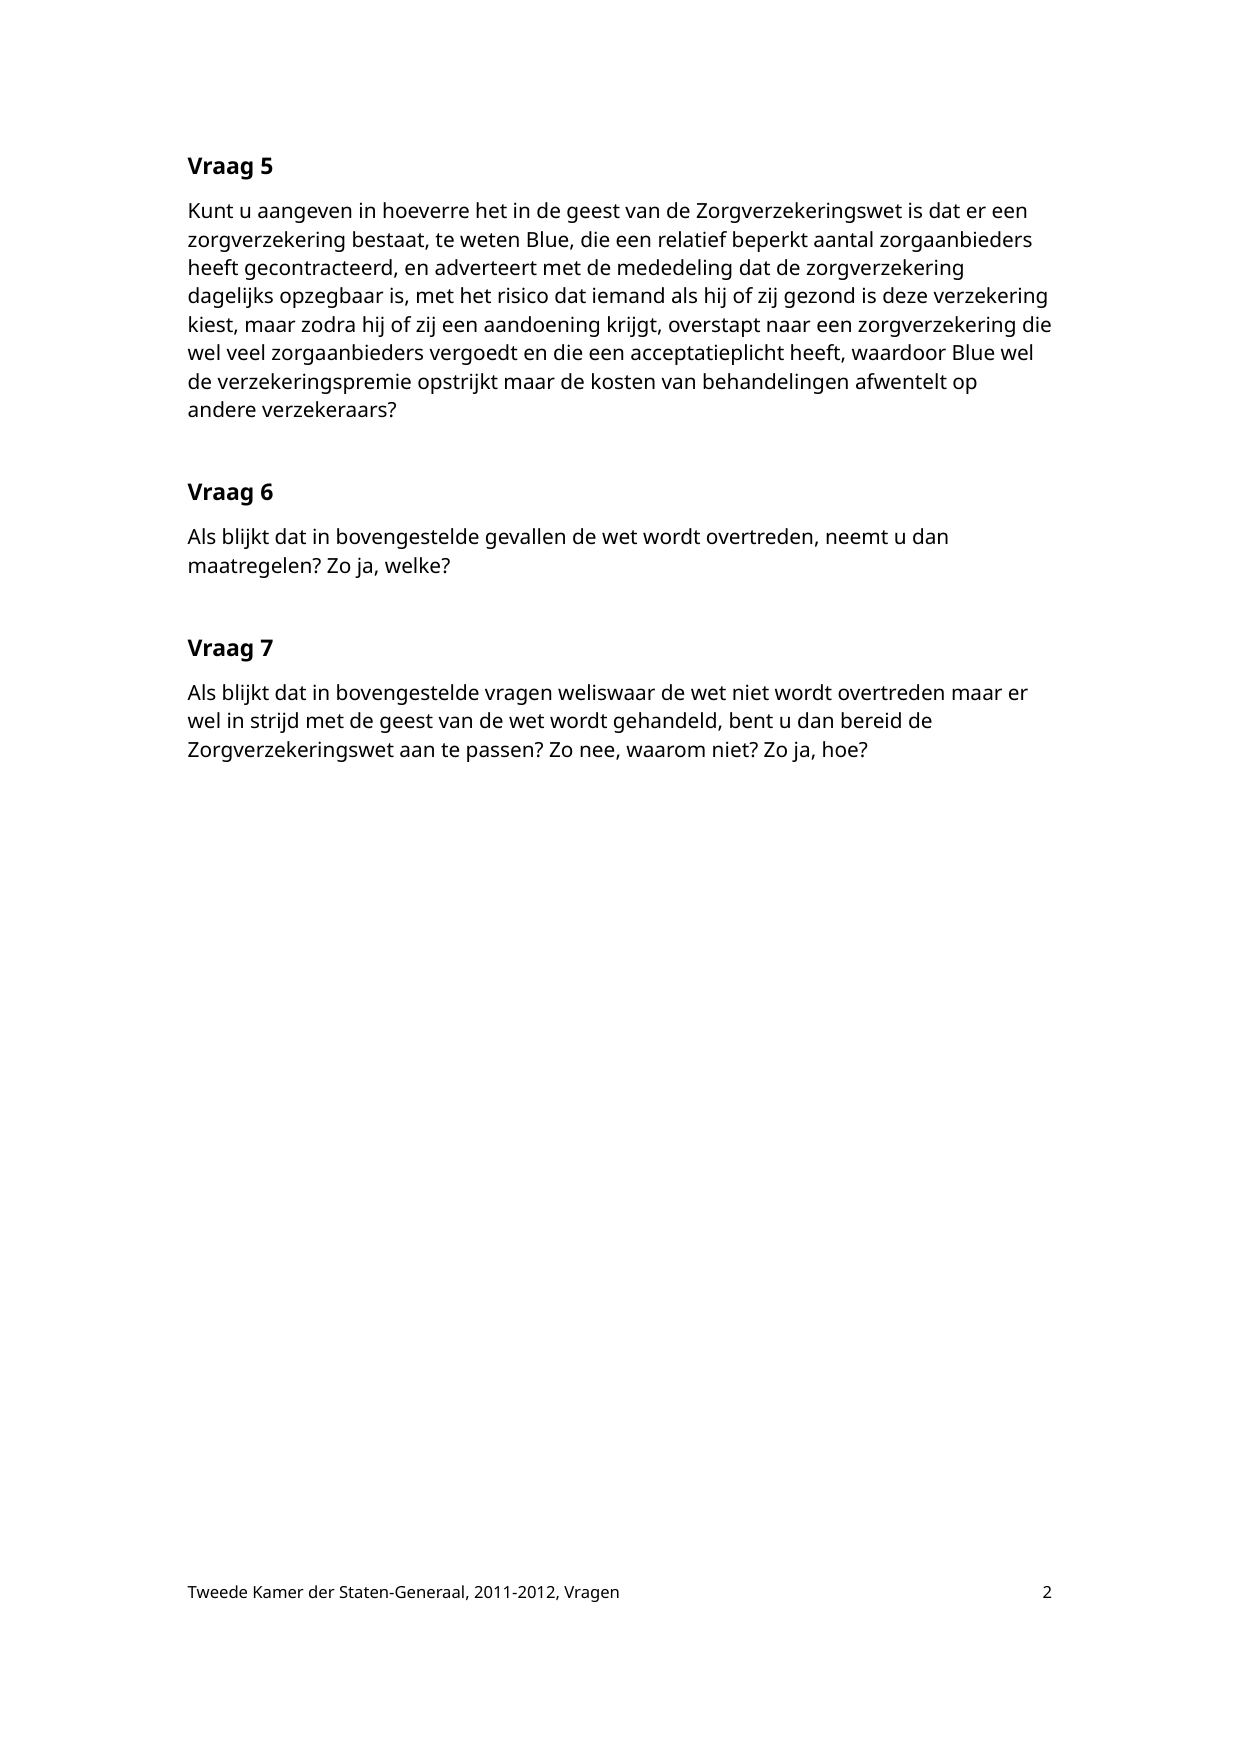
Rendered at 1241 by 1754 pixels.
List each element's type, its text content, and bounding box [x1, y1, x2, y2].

text Als blijkt dat in bovengestelde gevallen de wet wordt overtreden, neemt u dan maatregelen? Zo ja, welke? [187, 522, 1053, 579]
subtitle Vraag 6 [187, 476, 1053, 507]
subtitle Vraag 5 [187, 150, 1053, 181]
text Kunt u aangeven in hoeverre het in de geest van de Zorgverzekeringswet is dat er een zorgverzekering bestaat, te weten Blue, die een relatief beperkt aantal zorgaanbieders heeft gecontracteerd, en adverteert met de mededeling dat de zorgverzekering dagelijks opzegbaar is, met het risico dat iemand als hij of zij gezond is deze verzekering kiest, maar zodra hij of zij een aandoening krijgt, overstapt naar een zorgverzekering die wel veel zorgaanbieders vergoedt en die een acceptatieplicht heeft, waardoor Blue wel de verzekeringspremie opstrijkt maar de kosten van behandelingen afwentelt op andere verzekeraars? [187, 196, 1053, 424]
subtitle Vraag 7 [187, 632, 1053, 663]
text Als blijkt dat in bovengestelde vragen weliswaar de wet niet wordt overtreden maar er wel in strijd met de geest van de wet wordt gehandeld, bent u dan bereid de Zorgverzekeringswet aan te passen? Zo nee, waarom niet? Zo ja, hoe? [187, 678, 1053, 763]
